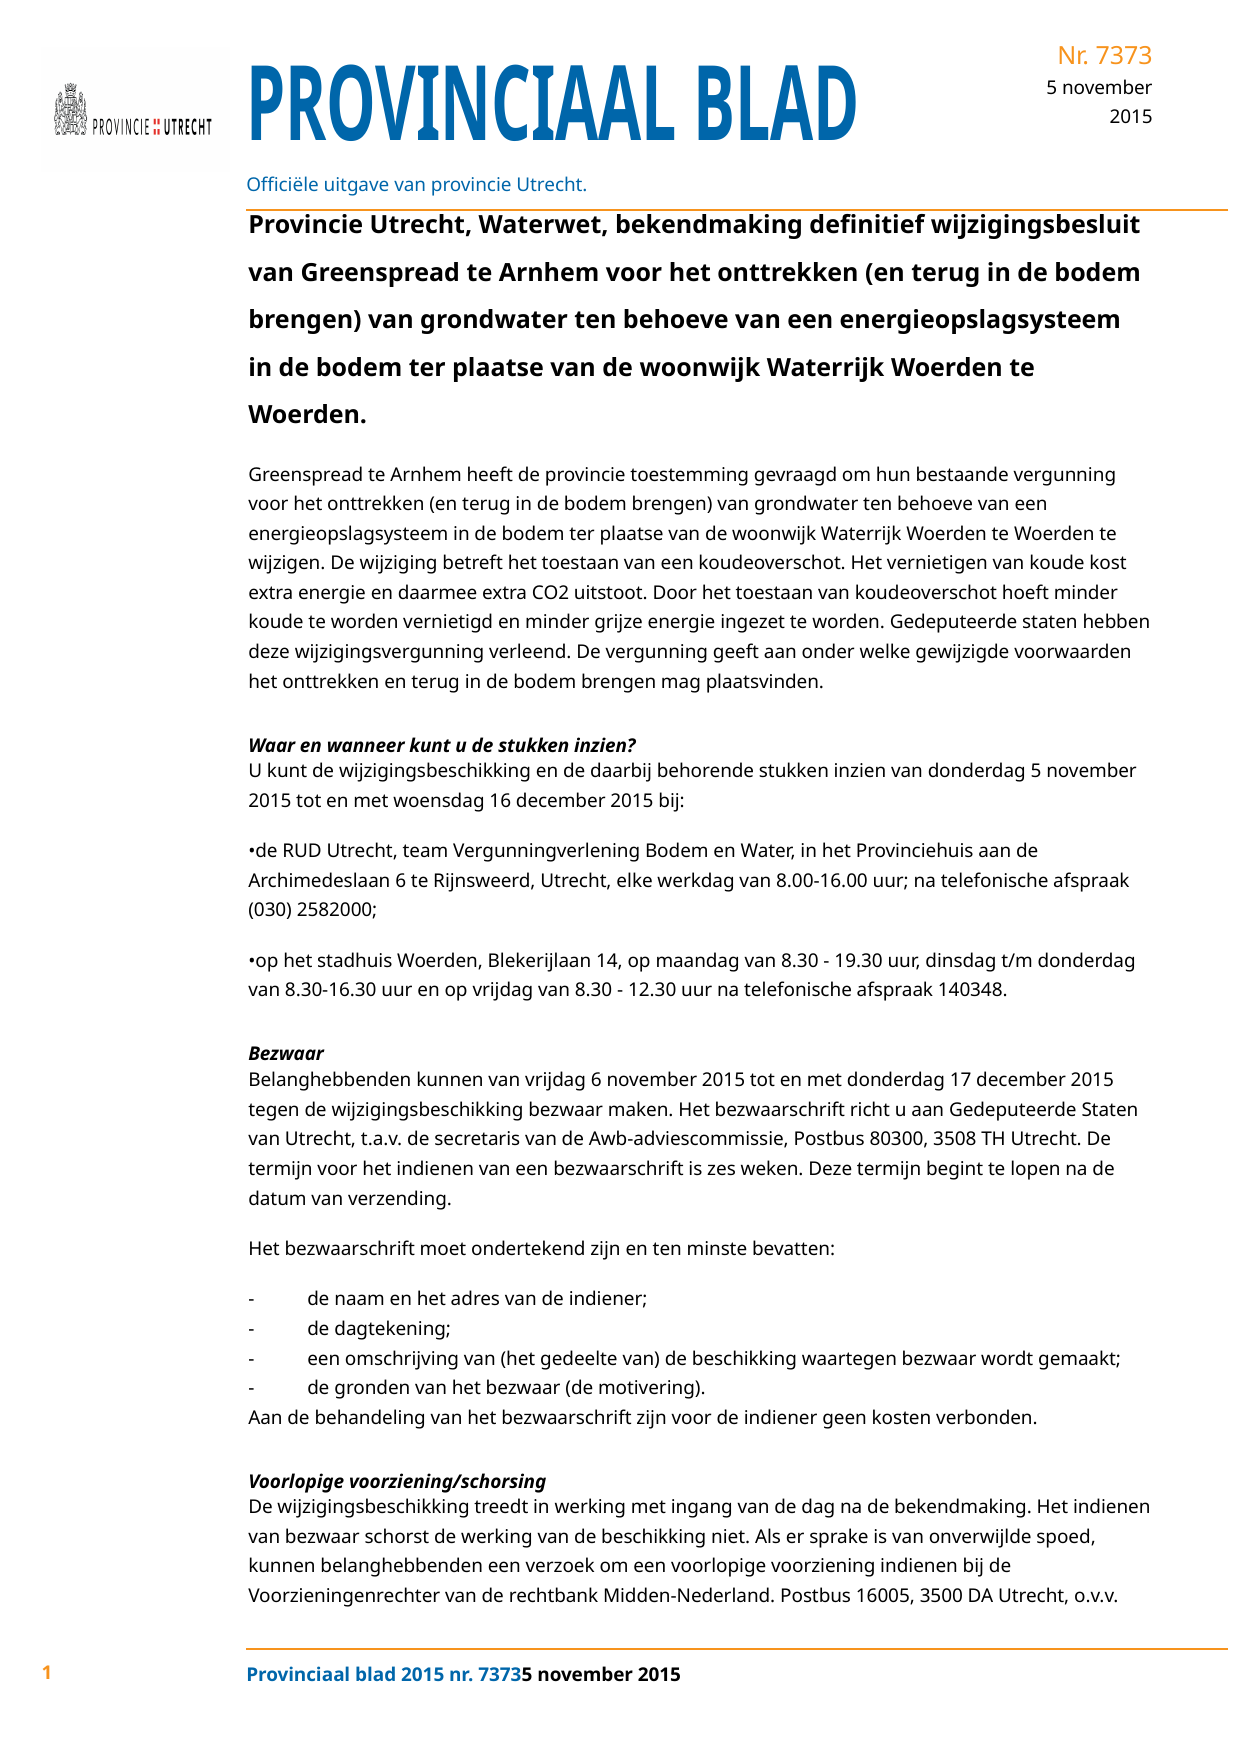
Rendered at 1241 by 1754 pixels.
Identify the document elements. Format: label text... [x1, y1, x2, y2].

text Greenspread te Arnhem heeft de provincie toestemming gevraagd om hun bestaande vergunning voor het onttrekken (en terug in de bodem brengen) van grondwater ten behoeve van een energieopslagsysteem in de bodem ter plaatse van de woonwijk Waterrijk Woerden te Woerden te wijzigen. De wijziging betreft het toestaan van een koudeoverschot. Het vernietigen van koude kost extra energie en daarmee extra CO2 uitstoot. Door het toestaan van koudeoverschot hoeft minder koude te worden vernietigd en minder grijze energie ingezet te worden. Gedeputeerde staten hebben deze wijzigingsvergunning verleend. De vergunning geeft aan onder welke gewijzigde voorwaarden het onttrekken en terug in de bodem brengen mag plaatsvinden. [248, 461, 1152, 693]
list een omschrijving van (het gedeelte van) de beschikking waartegen bezwaar wordt gemaakt; [248, 1345, 1152, 1370]
text De wijzigingsbeschikking treedt in werking met ingang van de dag na de bekendmaking. Het indienen van bezwaar schorst de werking van de beschikking niet. Als er sprake is van onverwijlde spoed, kunnen belanghebbenden een verzoek om een voorlopige voorziening indienen bij de Voorzieningenrechter van de rechtbank Midden-Nederland. Postbus 16005, 3500 DA Utrecht, o.v.v. [248, 1493, 1152, 1608]
text Voorlopige voorziening/schorsing [248, 1468, 1152, 1493]
list de naam en het adres van de indiener; [248, 1286, 1152, 1311]
text Aan de behandeling van het bezwaarschrift zijn voor de indiener geen kosten verbonden. [248, 1404, 1152, 1429]
text Het bezwaarschrift moet ondertekend zijn en ten minste bevatten: [248, 1235, 1152, 1261]
text •de RUD Utrecht, team Vergunningverlening Bodem en Water, in het Provinciehuis aan de Archimedeslaan 6 te Rijnsweerd, Utrecht, elke werkdag van 8.00-16.00 uur; na telefonische afspraak (030) 2582000; [248, 837, 1152, 922]
text Waar en wanneer kunt u de stukken inzien? [248, 732, 1152, 757]
list de gronden van het bezwaar (de motivering). [248, 1374, 1152, 1400]
picture [41, 47, 231, 172]
text Bezwaar [248, 1041, 1152, 1066]
text Provincie Utrecht, Waterwet, bekendmaking definitief wijzigingsbesluit van Greenspread te Arnhem voor het onttrekken (en terug in de bodem brengen) van grondwater ten behoeve van een energieopslagsysteem in de bodem ter plaatse van de woonwijk Waterrijk Woerden te Woerden. [248, 211, 1152, 431]
text U kunt de wijzigingsbeschikking en de daarbij behorende stukken inzien van donderdag 5 november 2015 tot en met woensdag 16 december 2015 bij: [248, 757, 1152, 813]
text •op het stadhuis Woerden, Blekerijlaan 14, op maandag van 8.30 - 19.30 uur, dinsdag t/m donderdag van 8.30-16.30 uur en op vrijdag van 8.30 - 12.30 uur na telefonische afspraak 140348. [248, 947, 1152, 1002]
text Belanghebbenden kunnen van vrijdag 6 november 2015 tot en met donderdag 17 december 2015 tegen de wijzigingsbeschikking bezwaar maken. Het bezwaarschrift richt u aan Gedeputeerde Staten van Utrecht, t.a.v. de secretaris van de Awb-adviescommissie, Postbus 80300, 3508 TH Utrecht. De termijn voor het indienen van een bezwaarschrift is zes weken. Deze termijn begint te lopen na de datum van verzending. [248, 1066, 1152, 1210]
list de dagtekening; [248, 1315, 1152, 1341]
